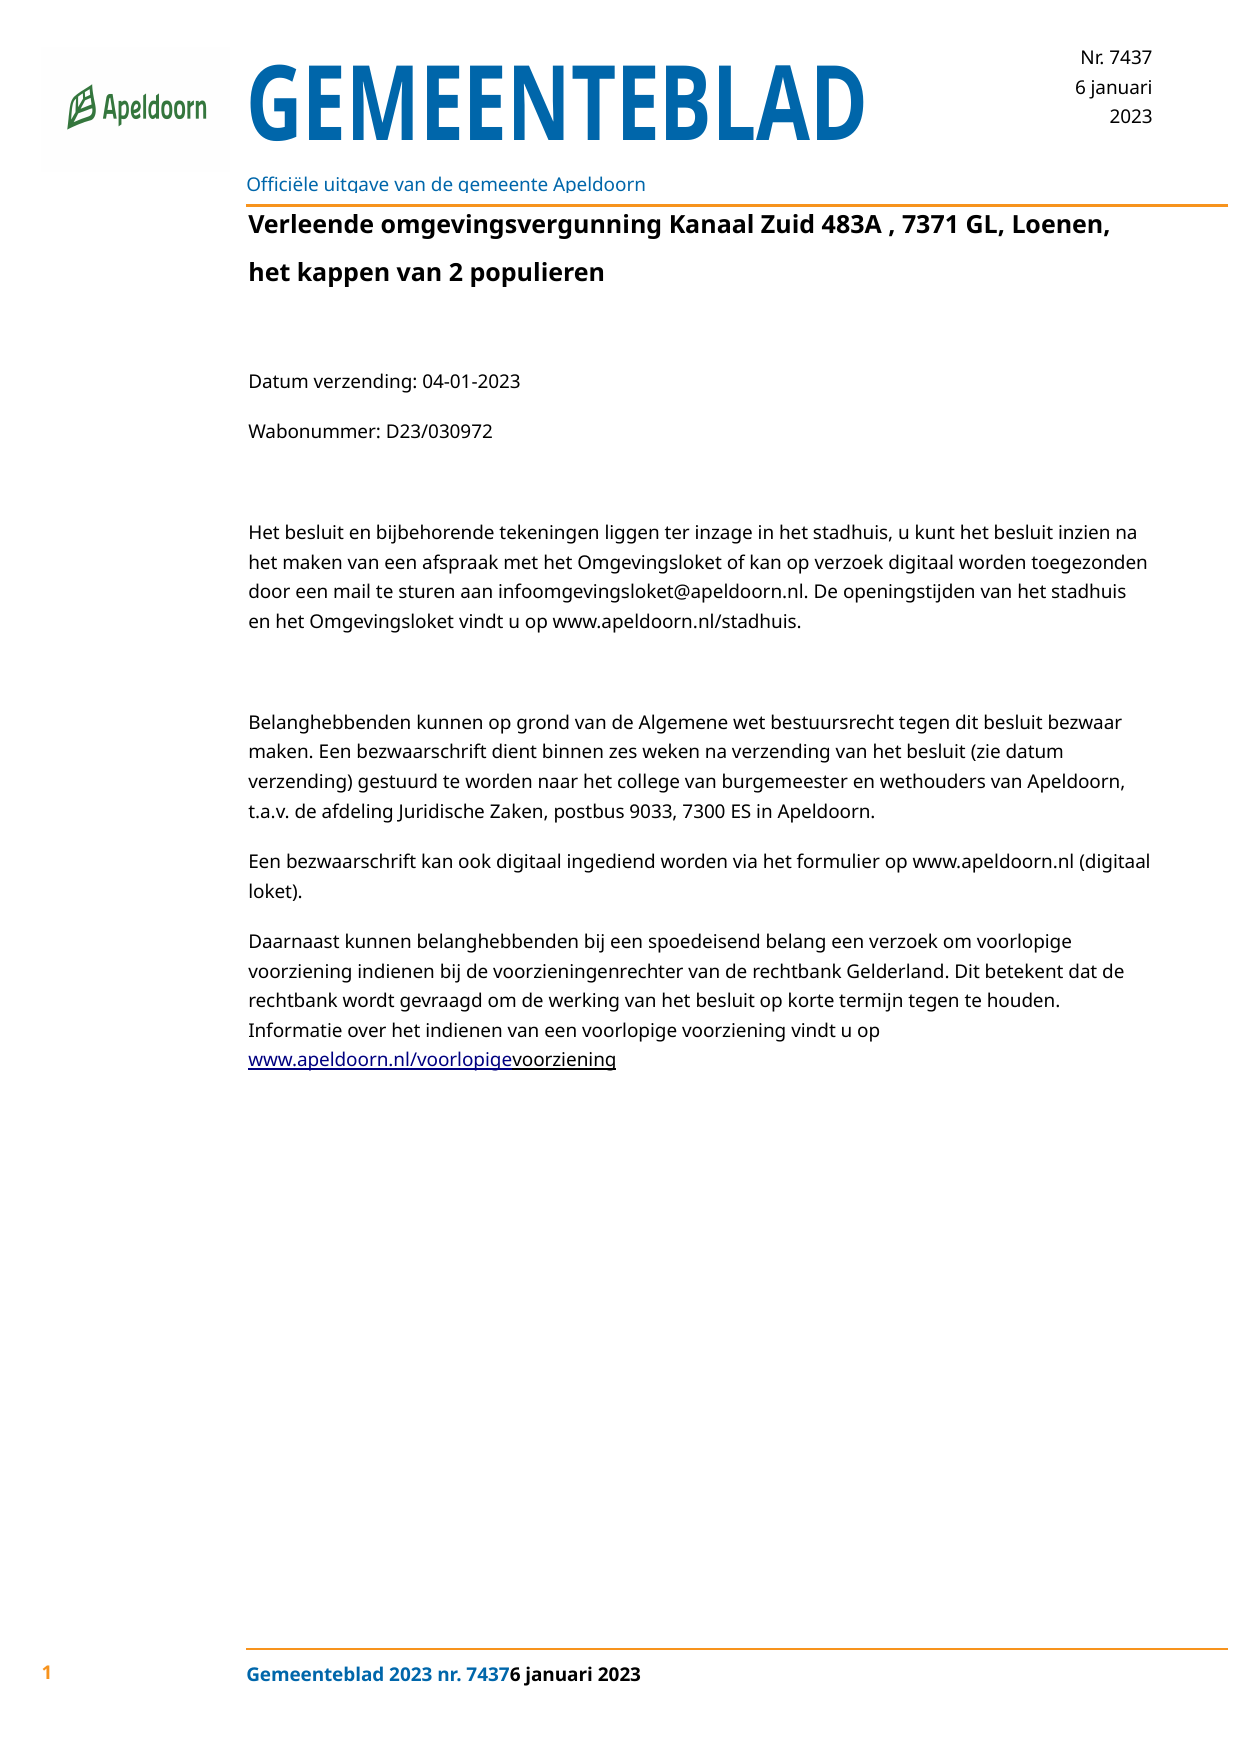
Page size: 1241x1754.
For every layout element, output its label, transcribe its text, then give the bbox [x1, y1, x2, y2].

text Daarnaast kunnen belanghebbenden bij een spoedeisend belang een verzoek om voorlopige voorziening indienen bij de voorzieningenrechter van de rechtbank Gelderland. Dit betekent dat de rechtbank wordt gevraagd om de werking van het besluit op korte termijn tegen te houden. Informatie over het indienen van een voorlopige voorziening vindt u op www.apeldoorn.nl/voorlopigevoorziening [248, 928, 1152, 1072]
picture [41, 47, 231, 172]
text Belanghebbenden kunnen op grond van de Algemene wet bestuursrecht tegen dit besluit bezwaar maken. Een bezwaarschrift dient binnen zes weken na verzending van het besluit (zie datum verzending) gestuurd te worden naar het college van burgemeester en wethouders van Apeldoorn, t.a.v. de afdeling Juridische Zaken, postbus 9033, 7300 ES in Apeldoorn. [248, 709, 1152, 824]
text Het besluit en bijbehorende tekeningen liggen ter inzage in het stadhuis, u kunt het besluit inzien na het maken van een afspraak met het Omgevingsloket of kan op verzoek digitaal worden toegezonden door een mail te sturen aan infoomgevingsloket@apeldoorn.nl. De openingstijden van het stadhuis en het Omgevingsloket vindt u op www.apeldoorn.nl/stadhuis. [248, 519, 1152, 634]
text Wabonummer: D23/030972 [248, 419, 1152, 444]
text Verleende omgevingsvergunning Kanaal Zuid 483A , 7371 GL, Loenen, het kappen van 2 populieren [248, 207, 1152, 288]
text Datum verzending: 04-01-2023 [248, 368, 1152, 394]
text Een bezwaarschrift kan ook digitaal ingediend worden via het formulier op www.apeldoorn.nl (digitaal loket). [248, 848, 1152, 904]
